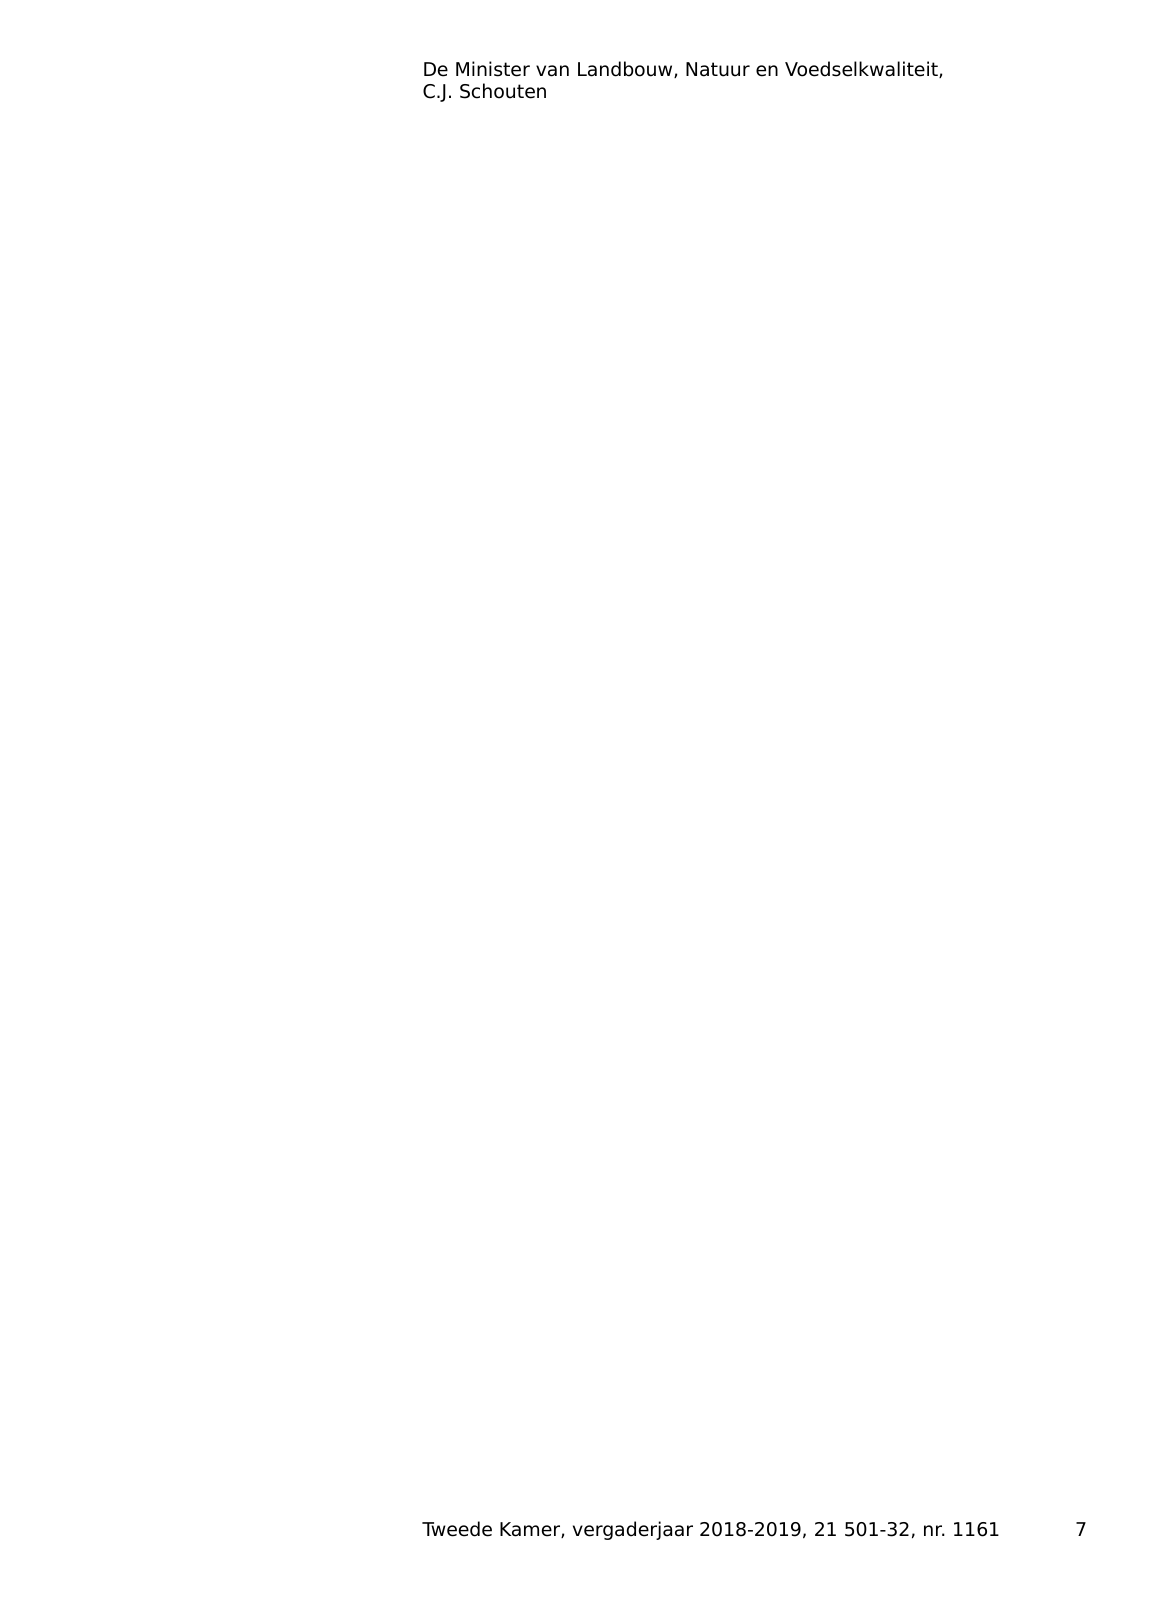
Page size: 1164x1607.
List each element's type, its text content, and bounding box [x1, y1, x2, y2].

text De Minister van Landbouw, Natuur en Voedselkwaliteit, C.J. Schouten [422, 59, 1087, 103]
